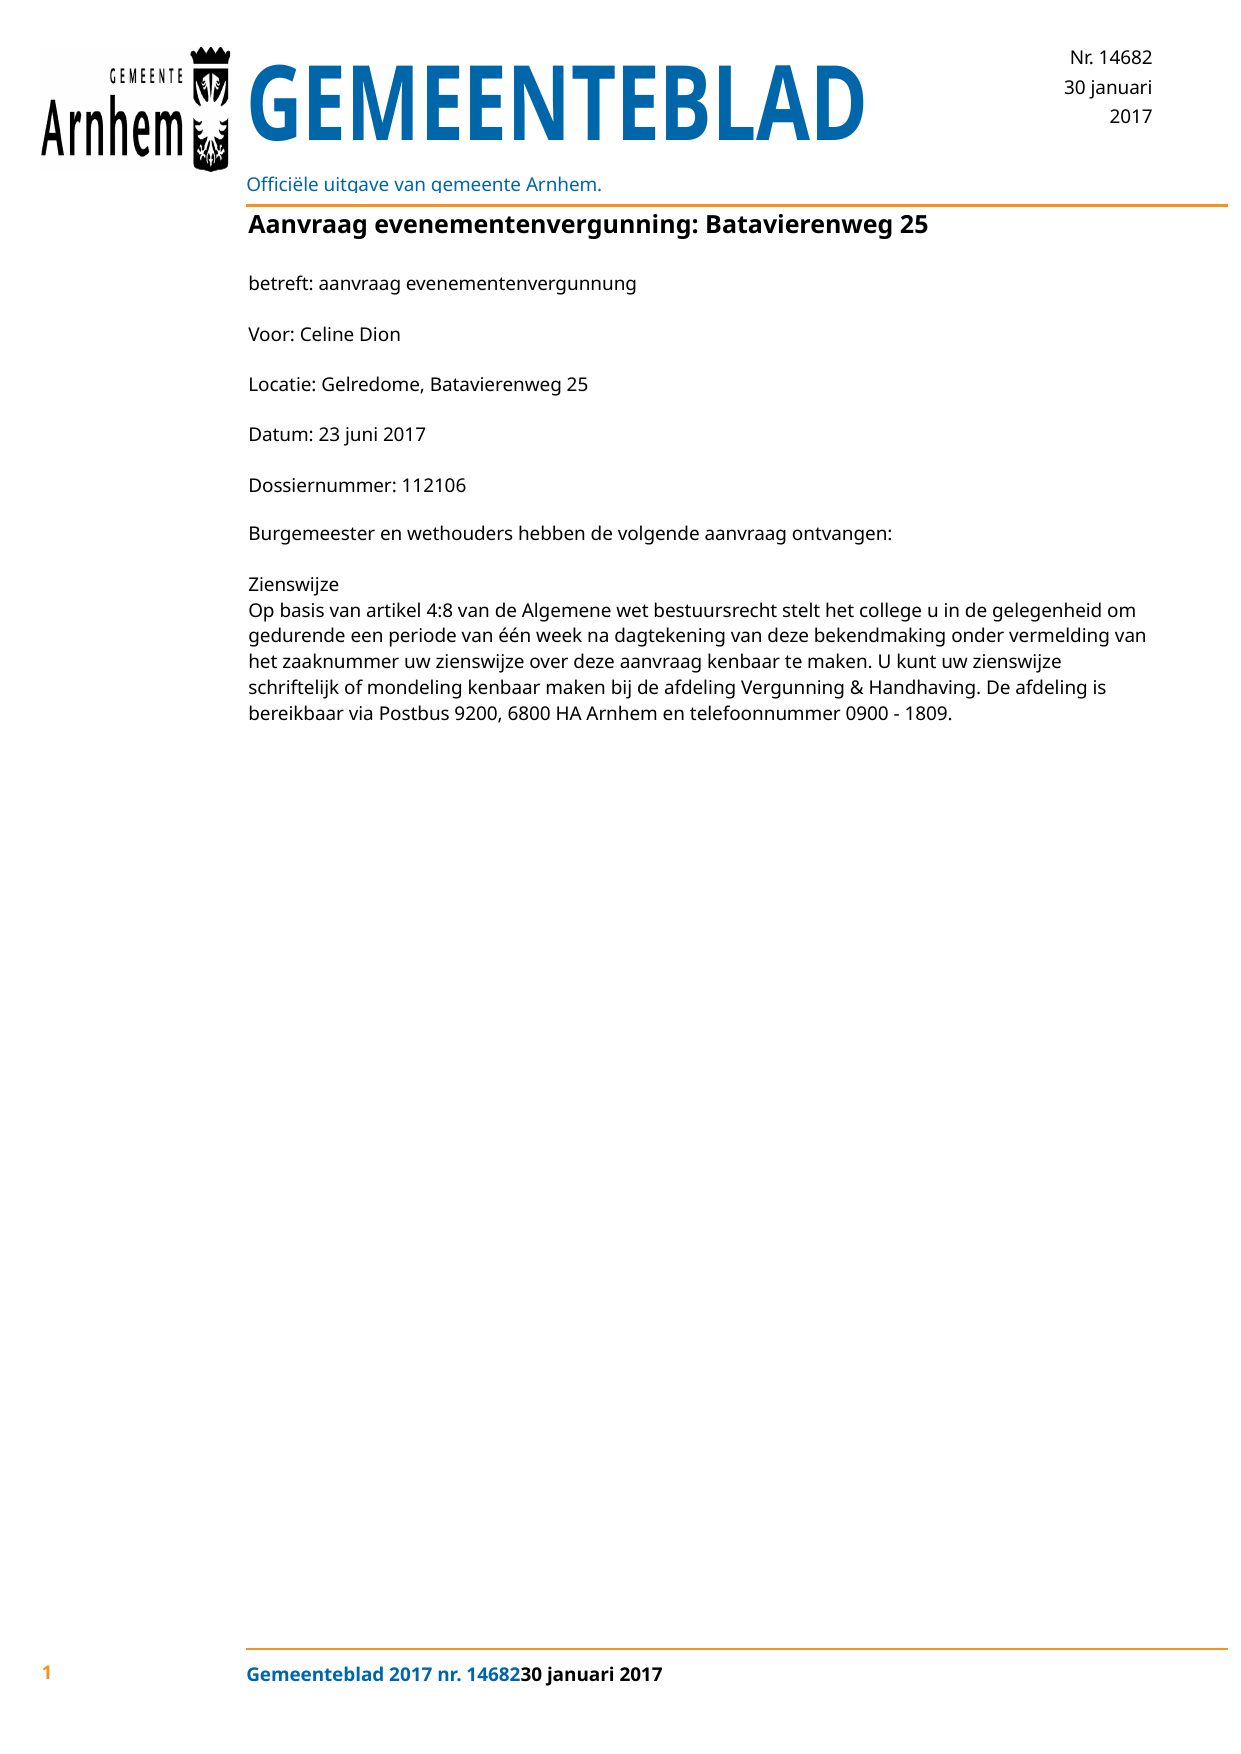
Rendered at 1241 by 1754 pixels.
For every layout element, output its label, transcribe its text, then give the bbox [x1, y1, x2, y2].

text Dossiernummer: 112106 [248, 472, 1152, 498]
text Aanvraag evenementenvergunning: Batavierenweg 25 [248, 207, 1152, 241]
text Locatie: Gelredome, Batavierenweg 25 [248, 371, 1152, 397]
text Voor: Celine Dion [248, 321, 1152, 346]
text Zienswijze [248, 571, 1152, 597]
text betreft: aanvraag evenementenvergunnung [248, 270, 1152, 296]
picture [41, 47, 231, 172]
text Burgemeester en wethouders hebben de volgende aanvraag ontvangen: [248, 520, 1152, 546]
text Op basis van artikel 4:8 van de Algemene wet bestuursrecht stelt het college u in de gelegenheid om gedurende een periode van één week na dagtekening van deze bekendmaking onder vermelding van het zaaknummer uw zienswijze over deze aanvraag kenbaar te maken. U kunt uw zienswijze schriftelijk of mondeling kenbaar maken bij de afdeling Vergunning & Handhaving. De afdeling is bereikbaar via Postbus 9200, 6800 HA Arnhem en telefoonnummer 0900 - 1809. [248, 597, 1152, 726]
text Datum: 23 juni 2017 [248, 422, 1152, 447]
